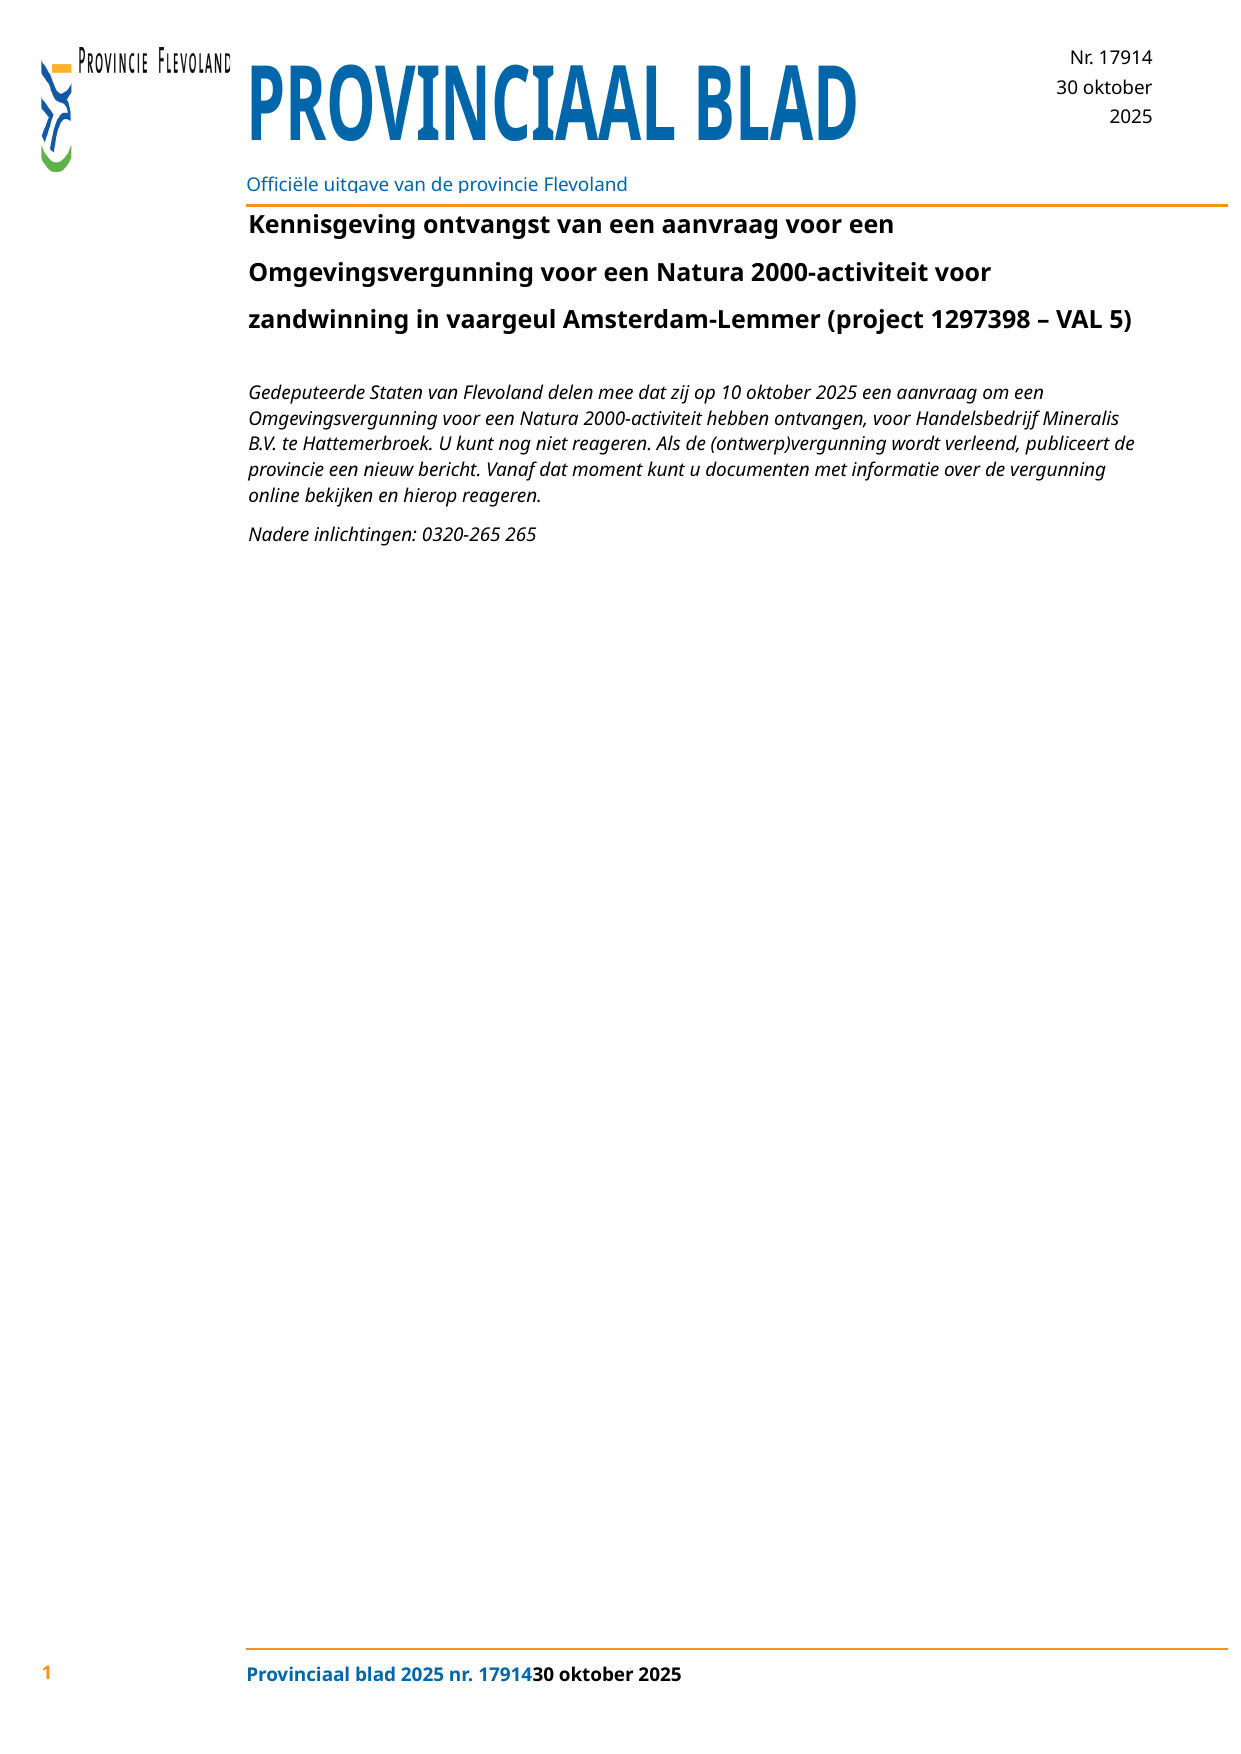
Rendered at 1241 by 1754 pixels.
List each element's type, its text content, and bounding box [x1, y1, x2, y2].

text Nadere inlichtingen: 0320-265 265 [248, 521, 1152, 547]
picture [41, 47, 231, 172]
text Gedeputeerde Staten van Flevoland delen mee dat zij op 10 oktober 2025 een aanvraag om een Omgevingsvergunning voor een Natura 2000-activiteit hebben ontvangen, voor Handelsbedrijf Mineralis B.V. te Hattemerbroek. U kunt nog niet reageren. Als de (ontwerp)vergunning wordt verleend, publiceert de provincie een nieuw bericht. Vanaf dat moment kunt u documenten met informatie over de vergunning online bekijken en hierop reageren. [248, 379, 1152, 508]
text Kennisgeving ontvangst van een aanvraag voor een Omgevingsvergunning voor een Natura 2000-activiteit voor zandwinning in vaargeul Amsterdam-Lemmer (project 1297398 – VAL 5) [248, 207, 1152, 336]
